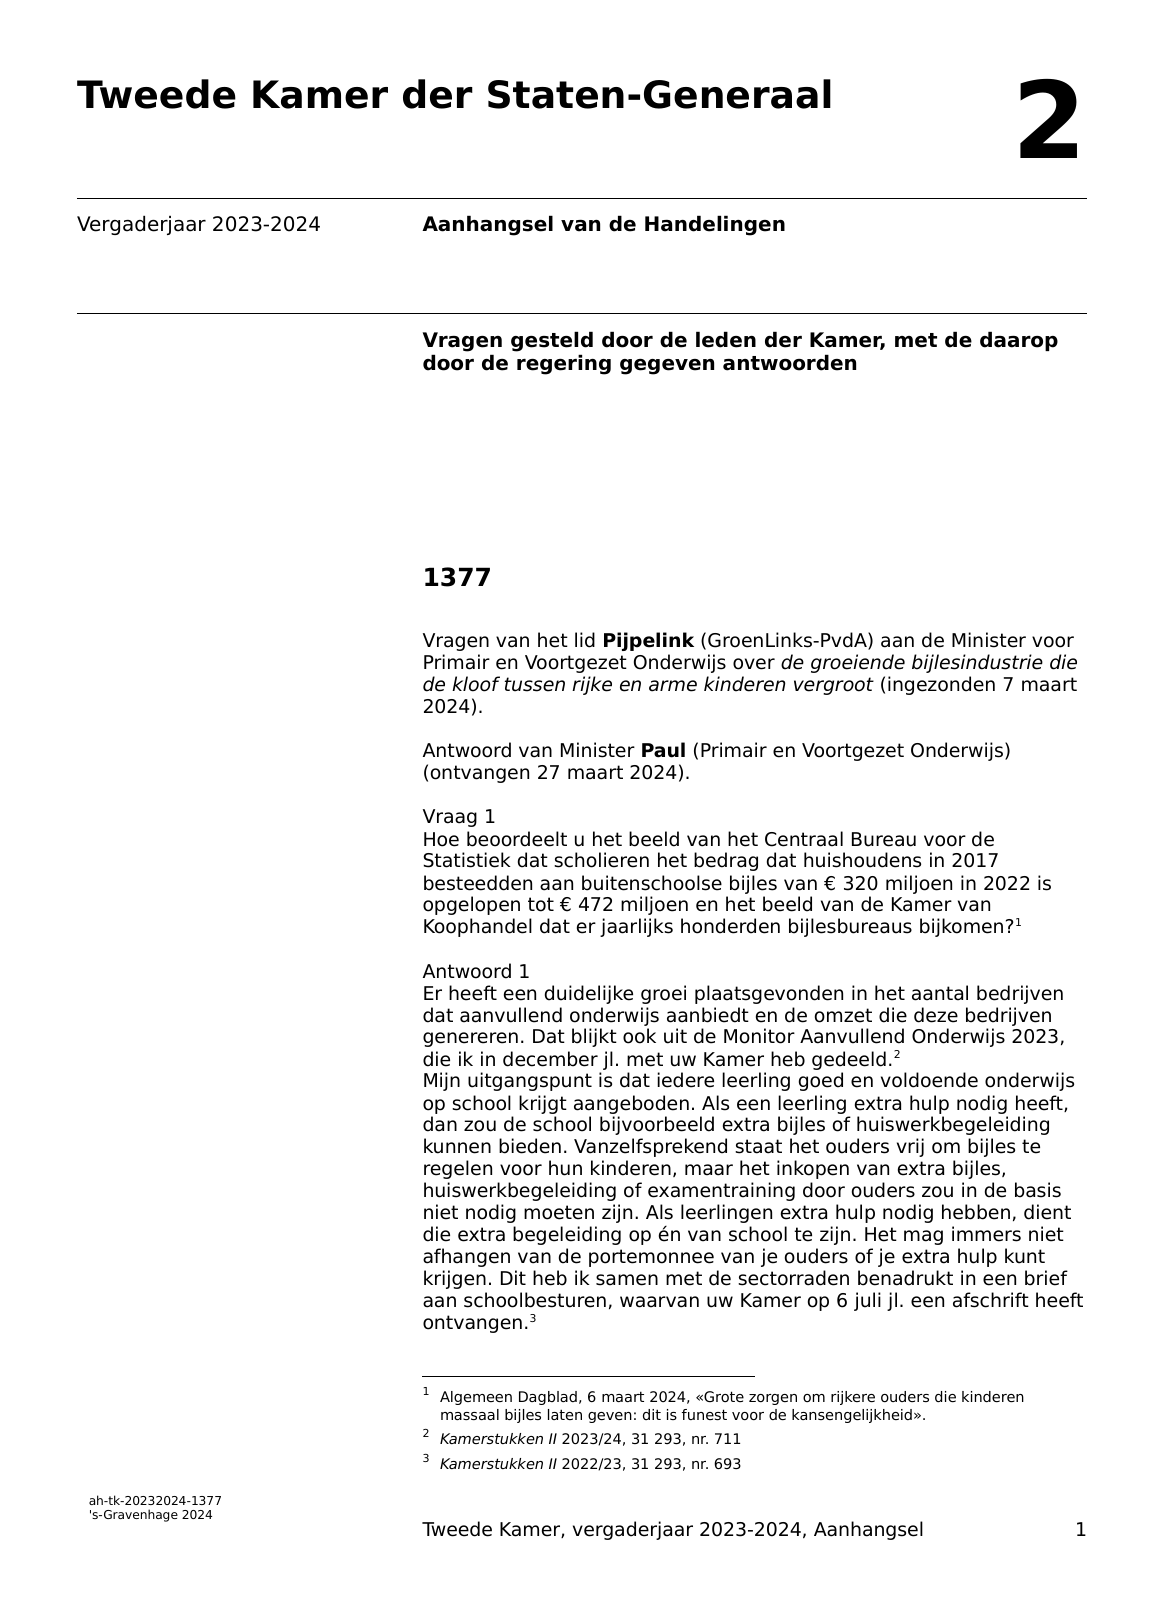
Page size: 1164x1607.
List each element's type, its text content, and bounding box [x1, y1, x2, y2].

table_cell [77, 314, 422, 375]
text Er heeft een duidelijke groei plaatsgevonden in het aantal bedrijven dat aanvullend onderwijs aanbiedt en de omzet die deze bedrijven genereren. Dat blijkt ook uit de Monitor Aanvullend Onderwijs 2023, die ik in december jl. met uw Kamer heb gedeeld. [422, 982, 1087, 1070]
text Vraag 1 [422, 806, 1087, 828]
table_header 2 [886, 59, 1087, 198]
table_cell Vergaderjaar 2023-2024 [77, 199, 422, 313]
text Kamerstukken II 2023/24, 31 293, nr. 711 [422, 1427, 1087, 1449]
text Antwoord 1 [422, 961, 1087, 982]
text Hoe beoordeelt u het beeld van het Centraal Bureau voor de Statistiek dat scholieren het bedrag dat huishoudens in 2017 besteedden aan buitenschoolse bijles van € 320 miljoen in 2022 is opgelopen tot € 472 miljoen en het beeld van de Kamer van Koophandel dat er jaarlijks honderden bijlesbureaus bijkomen? [422, 828, 1087, 938]
text Vragen van het lid Pijpelink (GroenLinks-PvdA) aan de Minister voor Primair en Voortgezet Onderwijs over de groeiende bijlesindustrie die de kloof tussen rijke en arme kinderen vergroot (ingezonden 7 maart 2024). [422, 630, 1087, 718]
table_header Tweede Kamer der Staten-Generaal [77, 59, 886, 198]
text ah-tk-20232024-1377 [88, 1494, 323, 1508]
text Antwoord van Minister Paul (Primair en Voortgezet Onderwijs) (ontvangen 27 maart 2024). [422, 740, 1087, 784]
table_cell Aanhangsel van de Handelingen [422, 199, 1087, 313]
text 1377 [422, 563, 1087, 592]
text Mijn uitgangspunt is dat iedere leerling goed en voldoende onderwijs op school krijgt aangeboden. Als een leerling extra hulp nodig heeft, dan zou de school bijvoorbeeld extra bijles of huiswerkbegeleiding kunnen bieden. Vanzelfsprekend staat het ouders vrij om bijles te regelen voor hun kinderen, maar het inkopen van extra bijles, huiswerkbegeleiding of examentraining door ouders zou in de basis niet nodig moeten zijn. Als leerlingen extra hulp nodig hebben, dient die extra begeleiding op én van school te zijn. Het mag immers niet afhangen van de portemonnee van je ouders of je extra hulp kunt krijgen. Dit heb ik samen met de sectorraden benadrukt in een brief aan schoolbesturen, waarvan uw Kamer op 6 juli jl. een afschrift heeft ontvangen. [422, 1070, 1087, 1334]
text Kamerstukken II 2022/23, 31 293, nr. 693 [422, 1452, 1087, 1474]
text Algemeen Dagblad, 6 maart 2024, «Grote zorgen om rijkere ouders die kinderen massaal bijles laten geven: dit is funest voor de kansengelijkheid». [422, 1385, 1087, 1424]
text 's-Gravenhage 2024 [88, 1508, 323, 1522]
table_cell Vragen gesteld door de leden der Kamer, met de daarop door de regering gegeven antwoorden [422, 314, 1087, 375]
